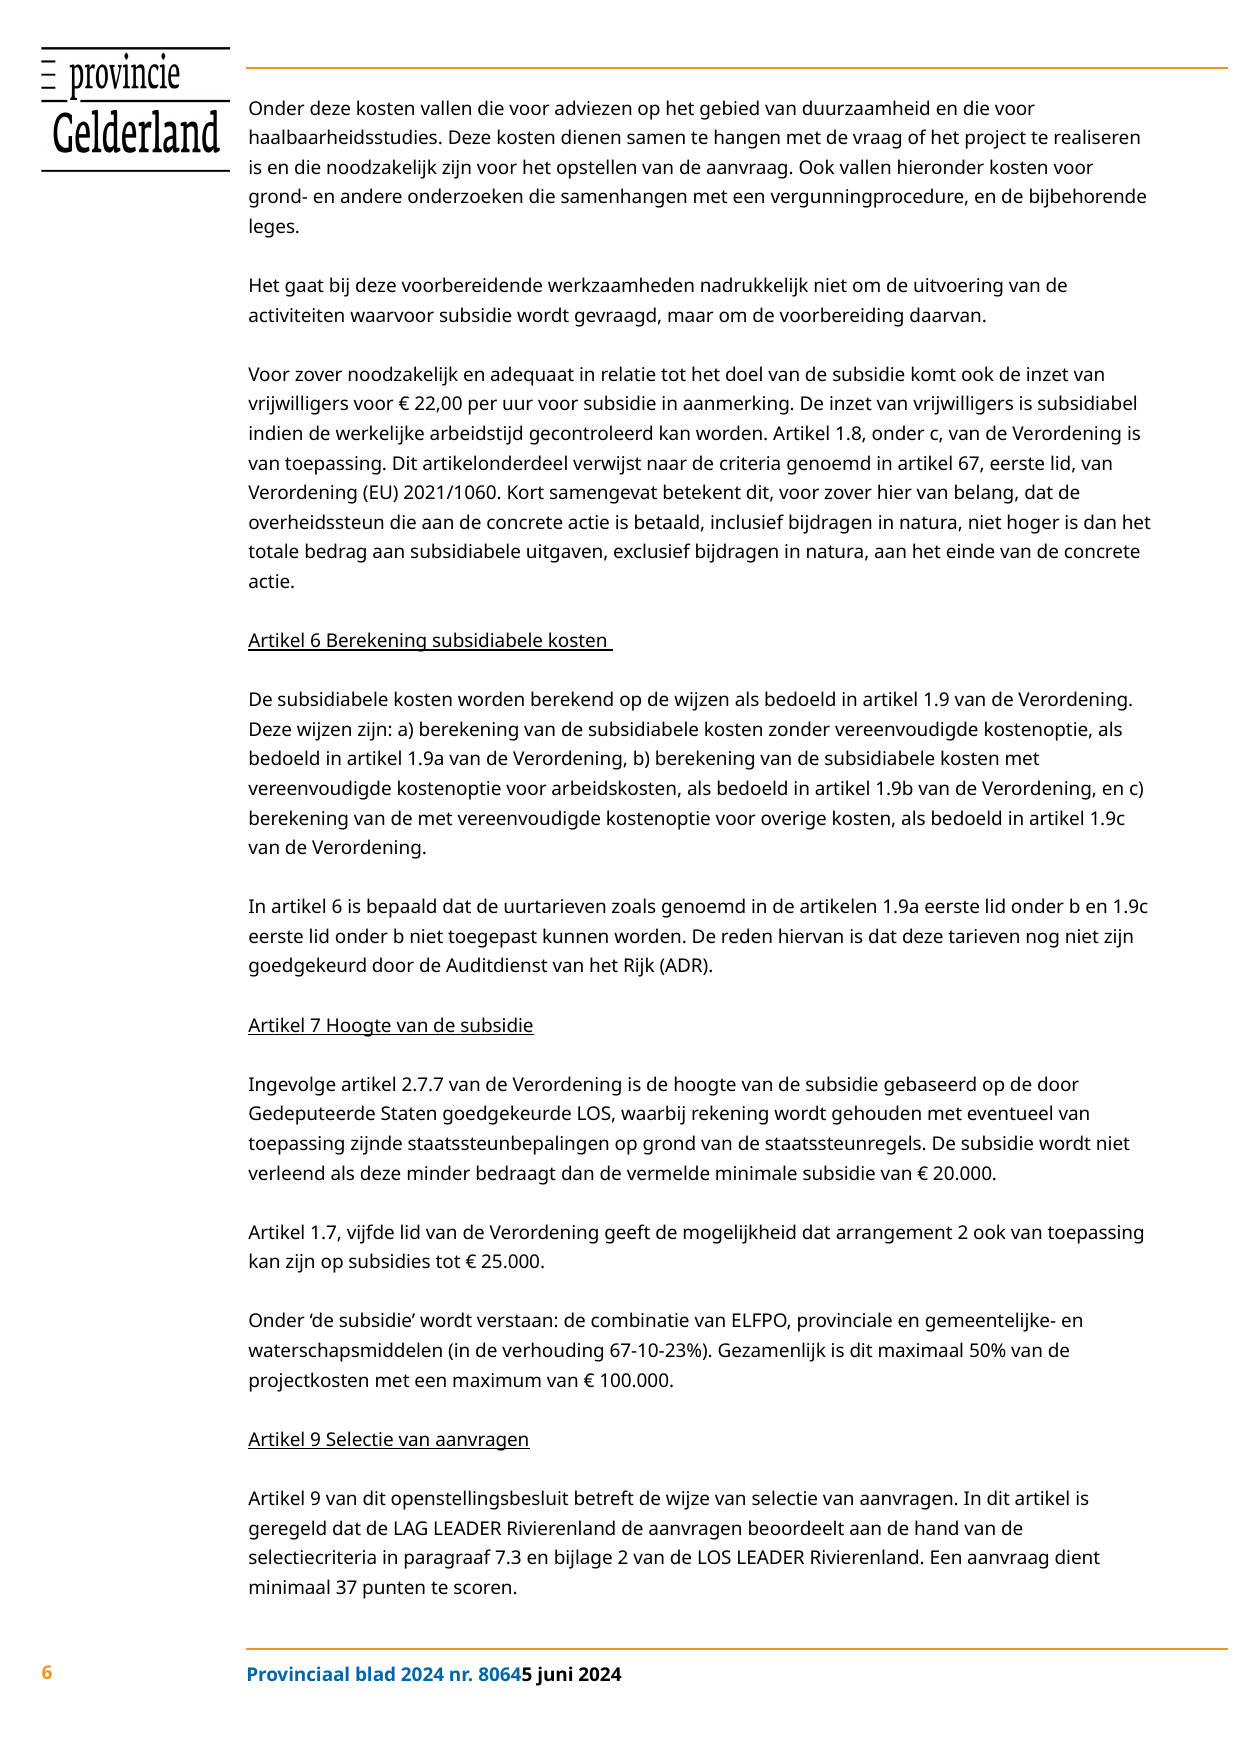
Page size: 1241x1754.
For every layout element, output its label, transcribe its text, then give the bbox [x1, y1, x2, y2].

text Ingevolge artikel 2.7.7 van de Verordening is de hoogte van de subsidie gebaseerd op de door Gedeputeerde Staten goedgekeurde LOS, waarbij rekening wordt gehouden met eventueel van toepassing zijnde staatssteunbepalingen op grond van de staatssteunregels. De subsidie wordt niet verleend als deze minder bedraagt dan de vermelde minimale subsidie van € 20.000. [248, 1071, 1152, 1186]
text Artikel 1.7, vijfde lid van de Verordening geeft de mogelijkheid dat arrangement 2 ook van toepassing kan zijn op subsidies tot € 25.000. [248, 1219, 1152, 1274]
text Onder deze kosten vallen die voor adviezen op het gebied van duurzaamheid en die voor haalbaarheidsstudies. Deze kosten dienen samen te hangen met de vraag of het project te realiseren is en die noodzakelijk zijn voor het opstellen van de aanvraag. Ook vallen hieronder kosten voor grond- en andere onderzoeken die samenhangen met een vergunningprocedure, en de bijbehorende leges. [248, 95, 1152, 239]
text Artikel 9 van dit openstellingsbesluit betreft de wijze van selectie van aanvragen. In dit artikel is geregeld dat de LAG LEADER Rivierenland de aanvragen beoordeelt aan de hand van de selectiecriteria in paragraaf 7.3 en bijlage 2 van de LOS LEADER Rivierenland. Een aanvraag dient minimaal 37 punten te scoren. [248, 1485, 1152, 1600]
text Voor zover noodzakelijk en adequaat in relatie tot het doel van de subsidie komt ook de inzet van vrijwilligers voor € 22,00 per uur voor subsidie in aanmerking. De inzet van vrijwilligers is subsidiabel indien de werkelijke arbeidstijd gecontroleerd kan worden. Artikel 1.8, onder c, van de Verordening is van toepassing. Dit artikelonderdeel verwijst naar de criteria genoemd in artikel 67, eerste lid, van Verordening (EU) 2021/1060. Kort samengevat betekent dit, voor zover hier van belang, dat de overheidssteun die aan de concrete actie is betaald, inclusief bijdragen in natura, niet hoger is dan het totale bedrag aan subsidiabele uitgaven, exclusief bijdragen in natura, aan het einde van de concrete actie. [248, 361, 1152, 594]
text In artikel 6 is bepaald dat de uurtarieven zoals genoemd in de artikelen 1.9a eerste lid onder b en 1.9c eerste lid onder b niet toegepast kunnen worden. De reden hiervan is dat deze tarieven nog niet zijn goedgekeurd door de Auditdienst van het Rijk (ADR). [248, 893, 1152, 978]
text Onder ‘de subsidie’ wordt verstaan: de combinatie van ELFPO, provinciale en gemeentelijke- en waterschapsmiddelen (in de verhouding 67-10-23%). Gezamenlijk is dit maximaal 50% van de projectkosten met een maximum van € 100.000. [248, 1308, 1152, 1393]
text Artikel 9 Selectie van aanvragen [248, 1426, 1152, 1452]
text Artikel 6 Berekening subsidiabele kosten [248, 627, 1152, 653]
picture [41, 47, 231, 172]
text Artikel 7 Hoogte van de subsidie [248, 1012, 1152, 1038]
text De subsidiabele kosten worden berekend op de wijzen als bedoeld in artikel 1.9 van de Verordening. Deze wijzen zijn: a) berekening van de subsidiabele kosten zonder vereenvoudigde kostenoptie, als bedoeld in artikel 1.9a van de Verordening, b) berekening van de subsidiabele kosten met vereenvoudigde kostenoptie voor arbeidskosten, als bedoeld in artikel 1.9b van de Verordening, en c) berekening van de met vereenvoudigde kostenoptie voor overige kosten, als bedoeld in artikel 1.9c van de Verordening. [248, 686, 1152, 860]
text Het gaat bij deze voorbereidende werkzaamheden nadrukkelijk niet om de uitvoering van de activiteiten waarvoor subsidie wordt gevraagd, maar om de voorbereiding daarvan. [248, 272, 1152, 328]
